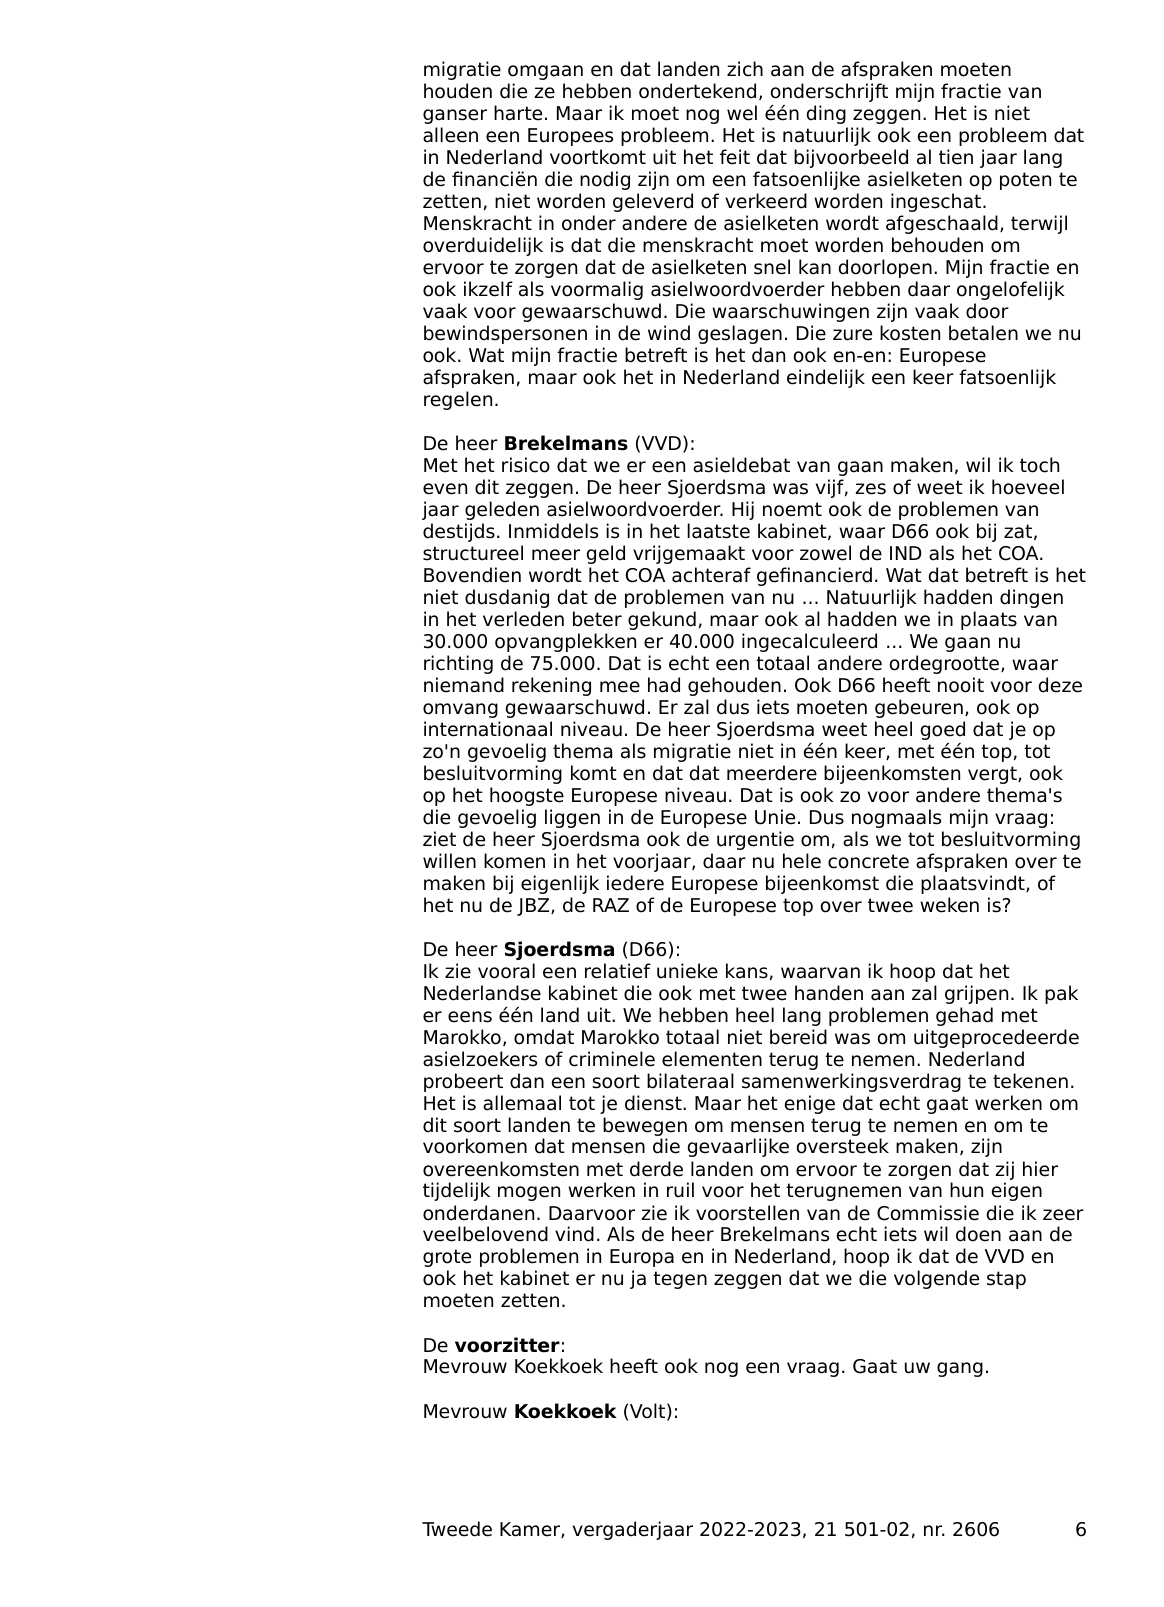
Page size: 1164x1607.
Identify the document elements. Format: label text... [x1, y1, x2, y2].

text Met het risico dat we er een asieldebat van gaan maken, wil ik toch even dit zeggen. De heer Sjoerdsma was vijf, zes of weet ik hoeveel jaar geleden asielwoordvoerder. Hij noemt ook de problemen van destijds. Inmiddels is in het laatste kabinet, waar D66 ook bij zat, structureel meer geld vrijgemaakt voor zowel de IND als het COA. Bovendien wordt het COA achteraf gefinancierd. Wat dat betreft is het niet dusdanig dat de problemen van nu ... Natuurlijk hadden dingen in het verleden beter gekund, maar ook al hadden we in plaats van 30.000 opvangplekken er 40.000 ingecalculeerd ... We gaan nu richting de 75.000. Dat is echt een totaal andere ordegrootte, waar niemand rekening mee had gehouden. Ook D66 heeft nooit voor deze omvang gewaarschuwd. Er zal dus iets moeten gebeuren, ook op internationaal niveau. De heer Sjoerdsma weet heel goed dat je op zo'n gevoelig thema als migratie niet in één keer, met één top, tot besluitvorming komt en dat dat meerdere bijeenkomsten vergt, ook op het hoogste Europese niveau. Dat is ook zo voor andere thema's die gevoelig liggen in de Europese Unie. Dus nogmaals mijn vraag: ziet de heer Sjoerdsma ook de urgentie om, als we tot besluitvorming willen komen in het voorjaar, daar nu hele concrete afspraken over te maken bij eigenlijk iedere Europese bijeenkomst die plaatsvindt, of het nu de JBZ, de RAZ of de Europese top over twee weken is? [422, 455, 1087, 916]
text De voorzitter: [422, 1334, 1087, 1356]
text migratie omgaan en dat landen zich aan de afspraken moeten houden die ze hebben ondertekend, onderschrijft mijn fractie van ganser harte. Maar ik moet nog wel één ding zeggen. Het is niet alleen een Europees probleem. Het is natuurlijk ook een probleem dat in Nederland voortkomt uit het feit dat bijvoorbeeld al tien jaar lang de financiën die nodig zijn om een fatsoenlijke asielketen op poten te zetten, niet worden geleverd of verkeerd worden ingeschat. Menskracht in onder andere de asielketen wordt afgeschaald, terwijl overduidelijk is dat die menskracht moet worden behouden om ervoor te zorgen dat de asielketen snel kan doorlopen. Mijn fractie en ook ikzelf als voormalig asielwoordvoerder hebben daar ongelofelijk vaak voor gewaarschuwd. Die waarschuwingen zijn vaak door bewindspersonen in de wind geslagen. Die zure kosten betalen we nu ook. Wat mijn fractie betreft is het dan ook en-en: Europese afspraken, maar ook het in Nederland eindelijk een keer fatsoenlijk regelen. [422, 59, 1087, 411]
text Mevrouw Koekkoek heeft ook nog een vraag. Gaat uw gang. [422, 1356, 1087, 1378]
text Mevrouw Koekkoek (Volt): [422, 1401, 1087, 1423]
text De heer Sjoerdsma (D66): [422, 939, 1087, 961]
text Ik zie vooral een relatief unieke kans, waarvan ik hoop dat het Nederlandse kabinet die ook met twee handen aan zal grijpen. Ik pak er eens één land uit. We hebben heel lang problemen gehad met Marokko, omdat Marokko totaal niet bereid was om uitgeprocedeerde asielzoekers of criminele elementen terug te nemen. Nederland probeert dan een soort bilateraal samenwerkingsverdrag te tekenen. Het is allemaal tot je dienst. Maar het enige dat echt gaat werken om dit soort landen te bewegen om mensen terug te nemen en om te voorkomen dat mensen die gevaarlijke oversteek maken, zijn overeenkomsten met derde landen om ervoor te zorgen dat zij hier tijdelijk mogen werken in ruil voor het terugnemen van hun eigen onderdanen. Daarvoor zie ik voorstellen van de Commissie die ik zeer veelbelovend vind. Als de heer Brekelmans echt iets wil doen aan de grote problemen in Europa en in Nederland, hoop ik dat de VVD en ook het kabinet er nu ja tegen zeggen dat we die volgende stap moeten zetten. [422, 961, 1087, 1312]
text De heer Brekelmans (VVD): [422, 433, 1087, 455]
